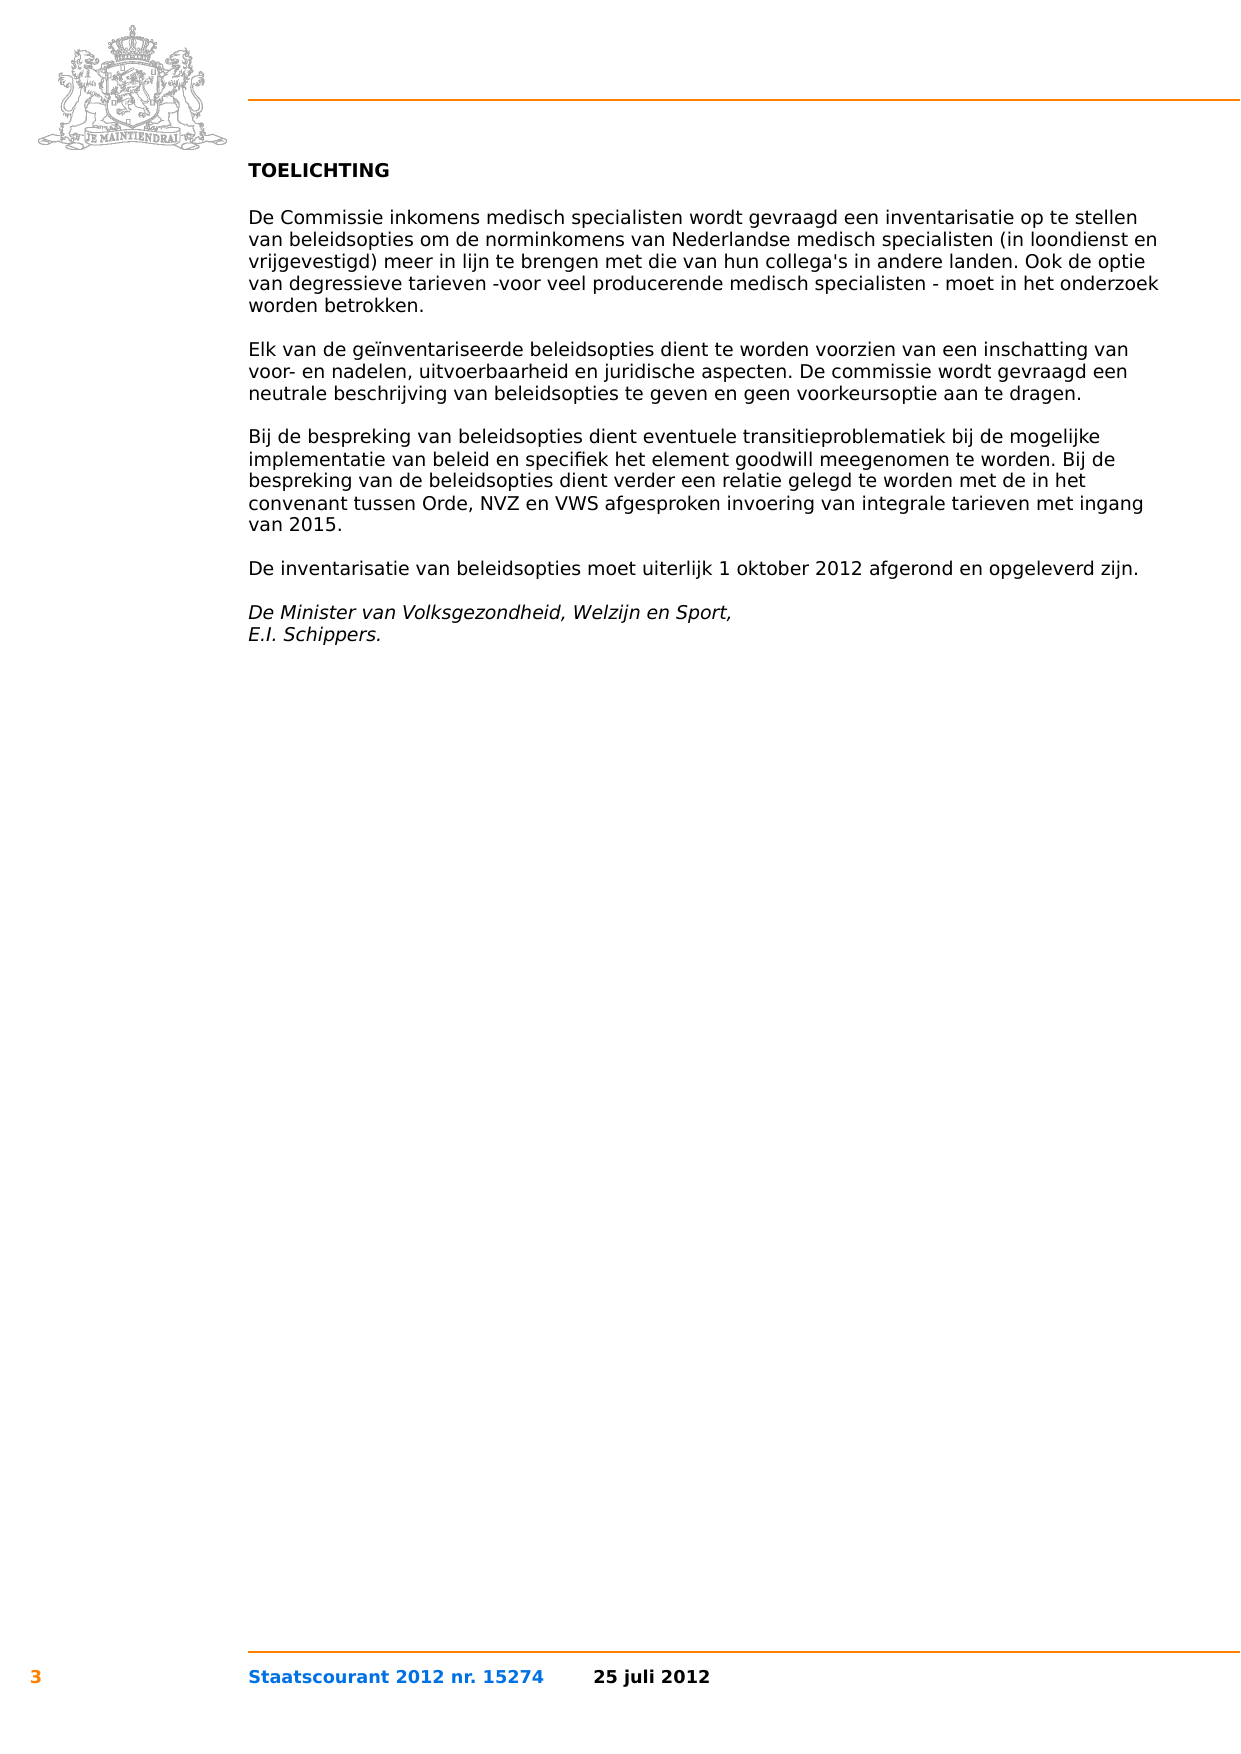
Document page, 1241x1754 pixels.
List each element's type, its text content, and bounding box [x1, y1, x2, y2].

picture [38, 25, 227, 150]
text De Minister van Volksgezondheid, Welzijn en Sport, E.I. Schippers. [248, 602, 1163, 646]
text Elk van de geïnventariseerde beleidsopties dient te worden voorzien van een inschatting van voor- en nadelen, uitvoerbaarheid en juridische aspecten. De commissie wordt gevraagd een neutrale beschrijving van beleidsopties te geven en geen voorkeursoptie aan te dragen. [248, 339, 1163, 404]
text Bij de bespreking van beleidsopties dient eventuele transitieproblematiek bij de mogelijke implementatie van beleid en specifiek het element goodwill meegenomen te worden. Bij de bespreking van de beleidsopties dient verder een relatie gelegd te worden met de in het convenant tussen Orde, NVZ en VWS afgesproken invoering van integrale tarieven met ingang van 2015. [248, 426, 1163, 536]
text De inventarisatie van beleidsopties moet uiterlijk 1 oktober 2012 afgerond en opgeleverd zijn. [248, 558, 1163, 580]
subtitle TOELICHTING [248, 160, 1163, 182]
text De Commissie inkomens medisch specialisten wordt gevraagd een inventarisatie op te stellen van beleidsopties om de norminkomens van Nederlandse medisch specialisten (in loondienst en vrijgevestigd) meer in lijn te brengen met die van hun collega's in andere landen. Ook de optie van degressieve tarieven -voor veel producerende medisch specialisten - moet in het onderzoek worden betrokken. [248, 207, 1163, 317]
